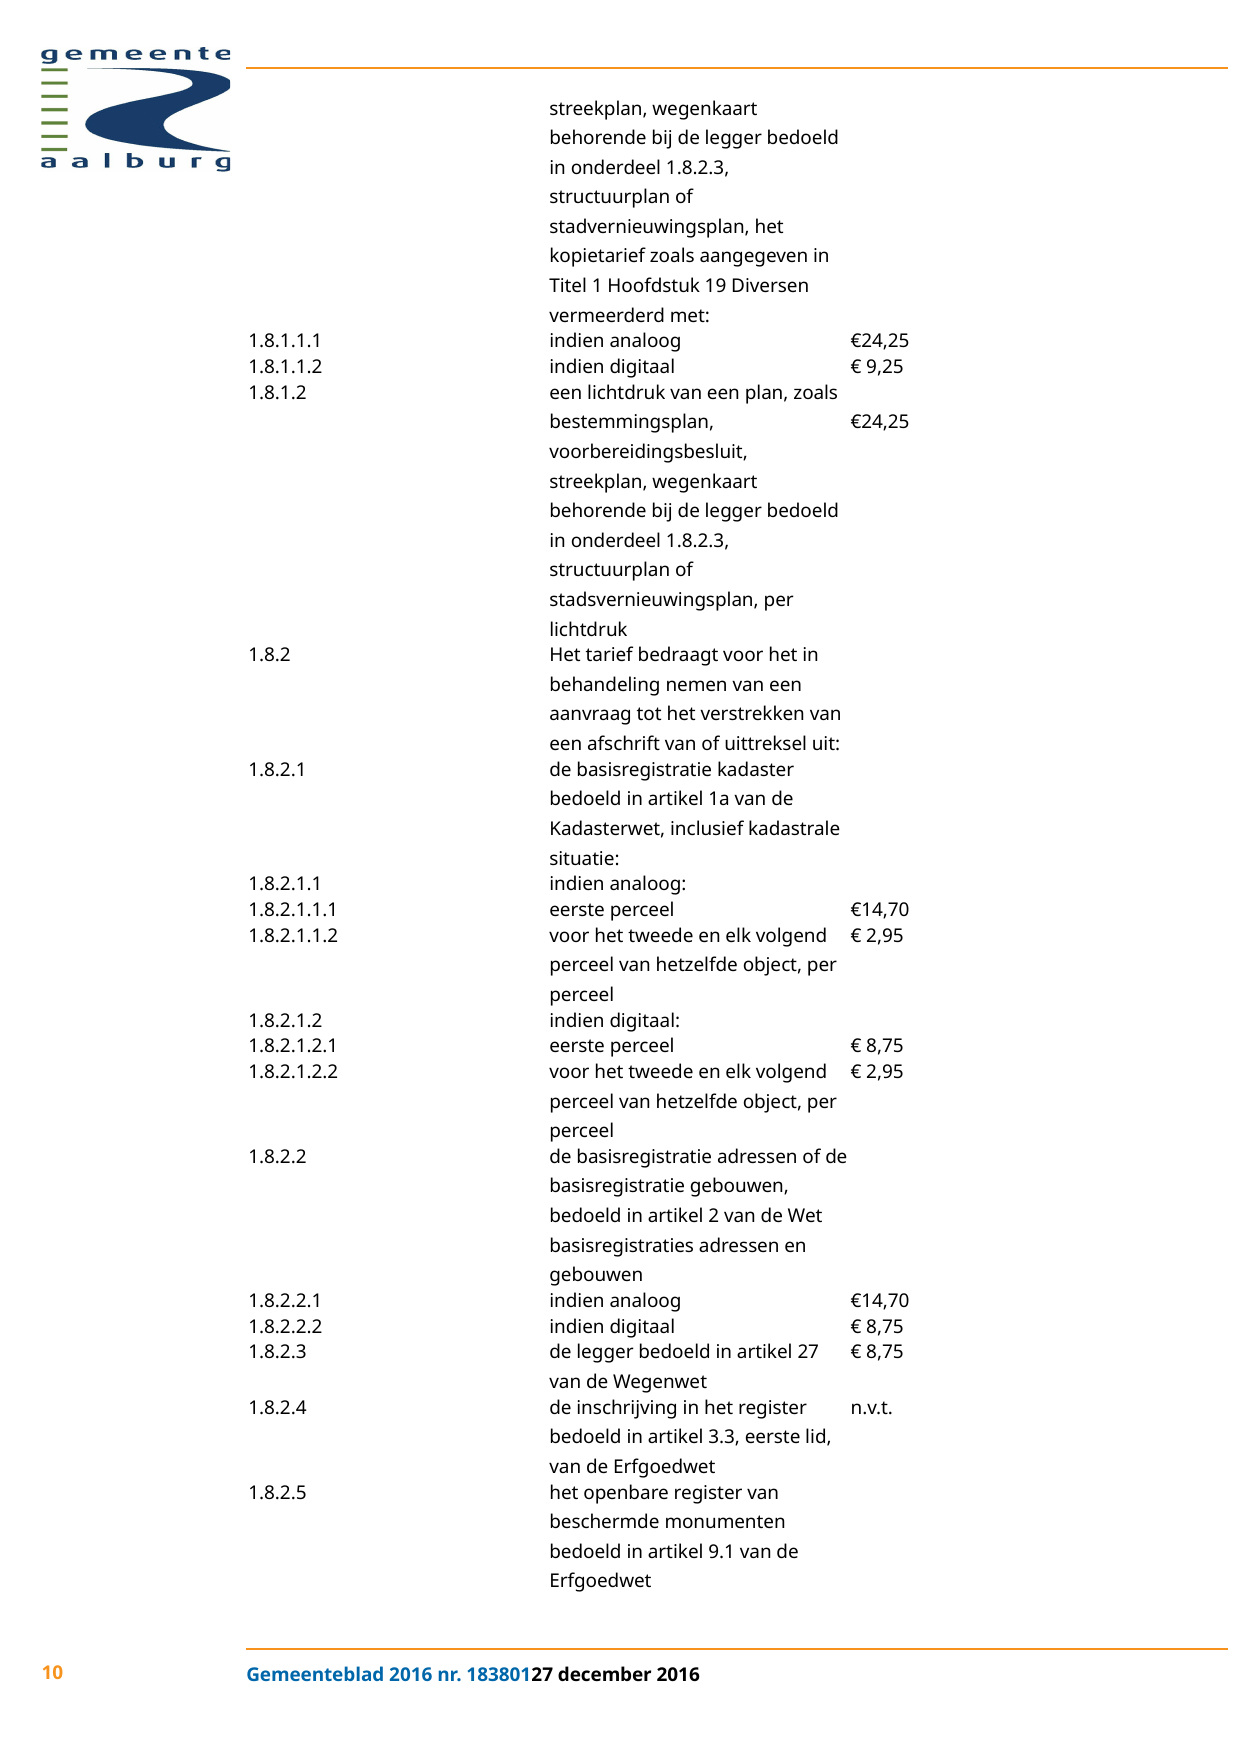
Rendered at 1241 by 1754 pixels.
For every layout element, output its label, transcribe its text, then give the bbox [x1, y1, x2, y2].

table_cell [850, 870, 1152, 896]
table_cell [850, 1143, 1152, 1287]
table_cell €14,70 [850, 1287, 1152, 1313]
table_cell de legger bedoeld in artikel 27 van de Wegenwet [549, 1339, 850, 1394]
table_cell indien digitaal [549, 353, 850, 379]
table_cell 1.8.2.1.1 [248, 870, 549, 896]
table_cell 1.8.1.1.2 [248, 353, 549, 379]
table_cell de basisregistratie kadaster bedoeld in artikel 1a van de Kadasterwet, inclusief kadastrale situatie: [549, 756, 850, 870]
table_cell 1.8.2.2.2 [248, 1313, 549, 1339]
table_cell een lichtdruk van een plan, zoals bestemmingsplan, voorbereidingsbesluit, streekplan, wegenkaart behorende bij de legger bedoeld in onderdeel 1.8.2.3, structuurplan of stadsvernieuwingsplan, per lichtdruk [549, 379, 850, 641]
table_cell 1.8.2.1.2.2 [248, 1058, 549, 1143]
table_cell € 8,75 [850, 1033, 1152, 1058]
table_cell 1.8.2 [248, 641, 549, 756]
table_cell 1.8.2.4 [248, 1394, 549, 1479]
table_cell 1.8.2.1.2.1 [248, 1033, 549, 1058]
table_cell de inschrijving in het register bedoeld in artikel 3.3, eerste lid, van de Erfgoedwet [549, 1394, 850, 1479]
table_cell €14,70 [850, 896, 1152, 922]
table_cell indien digitaal: [549, 1007, 850, 1032]
table_cell streekplan, wegenkaart behorende bij de legger bedoeld in onderdeel 1.8.2.3, structuurplan of stadvernieuwingsplan, het kopietarief zoals aangegeven in Titel 1 Hoofdstuk 19 Diversen vermeerderd met: [549, 95, 850, 328]
table_cell 1.8.2.2 [248, 1143, 549, 1287]
table_cell voor het tweede en elk volgend perceel van hetzelfde object, per perceel [549, 1058, 850, 1143]
table_cell [850, 1007, 1152, 1032]
table_cell 1.8.2.3 [248, 1339, 549, 1394]
table_cell het openbare register van beschermde monumenten bedoeld in artikel 9.1 van de Erfgoedwet [549, 1479, 850, 1593]
table_cell € 2,95 [850, 922, 1152, 1007]
table_cell 1.8.1.1.1 [248, 328, 549, 353]
table_cell eerste perceel [549, 1033, 850, 1058]
table_cell indien analoog [549, 328, 850, 353]
table_cell [850, 95, 1152, 328]
picture [41, 47, 231, 172]
table_cell 1.8.2.1 [248, 756, 549, 870]
table_cell indien digitaal [549, 1313, 850, 1339]
table_cell [850, 641, 1152, 756]
table_cell [850, 756, 1152, 870]
table_cell 1.8.2.5 [248, 1479, 549, 1593]
table_cell 1.8.2.1.1.2 [248, 922, 549, 1007]
table_cell 1.8.1.2 [248, 379, 549, 641]
table_cell [248, 95, 549, 328]
table_cell indien analoog [549, 1287, 850, 1313]
table_cell voor het tweede en elk volgend perceel van hetzelfde object, per perceel [549, 922, 850, 1007]
table_cell 1.8.2.2.1 [248, 1287, 549, 1313]
table_cell [850, 1479, 1152, 1593]
table_cell 1.8.2.1.1.1 [248, 896, 549, 922]
table_cell de basisregistratie adressen of de basisregistratie gebouwen, bedoeld in artikel 2 van de Wet basisregistraties adressen en gebouwen [549, 1143, 850, 1287]
table_cell n.v.t. [850, 1394, 1152, 1479]
table_cell indien analoog: [549, 870, 850, 896]
table_cell 1.8.2.1.2 [248, 1007, 549, 1032]
table_cell € 9,25 [850, 353, 1152, 379]
table_cell eerste perceel [549, 896, 850, 922]
table_cell €24,25 [850, 328, 1152, 353]
table_cell € 8,75 [850, 1313, 1152, 1339]
table_cell € 2,95 [850, 1058, 1152, 1143]
table_cell € 8,75 [850, 1339, 1152, 1394]
table_cell Het tarief bedraagt voor het in behandeling nemen van een aanvraag tot het verstrekken van een afschrift van of uittreksel uit: [549, 641, 850, 756]
table_cell €24,25 [850, 379, 1152, 641]
